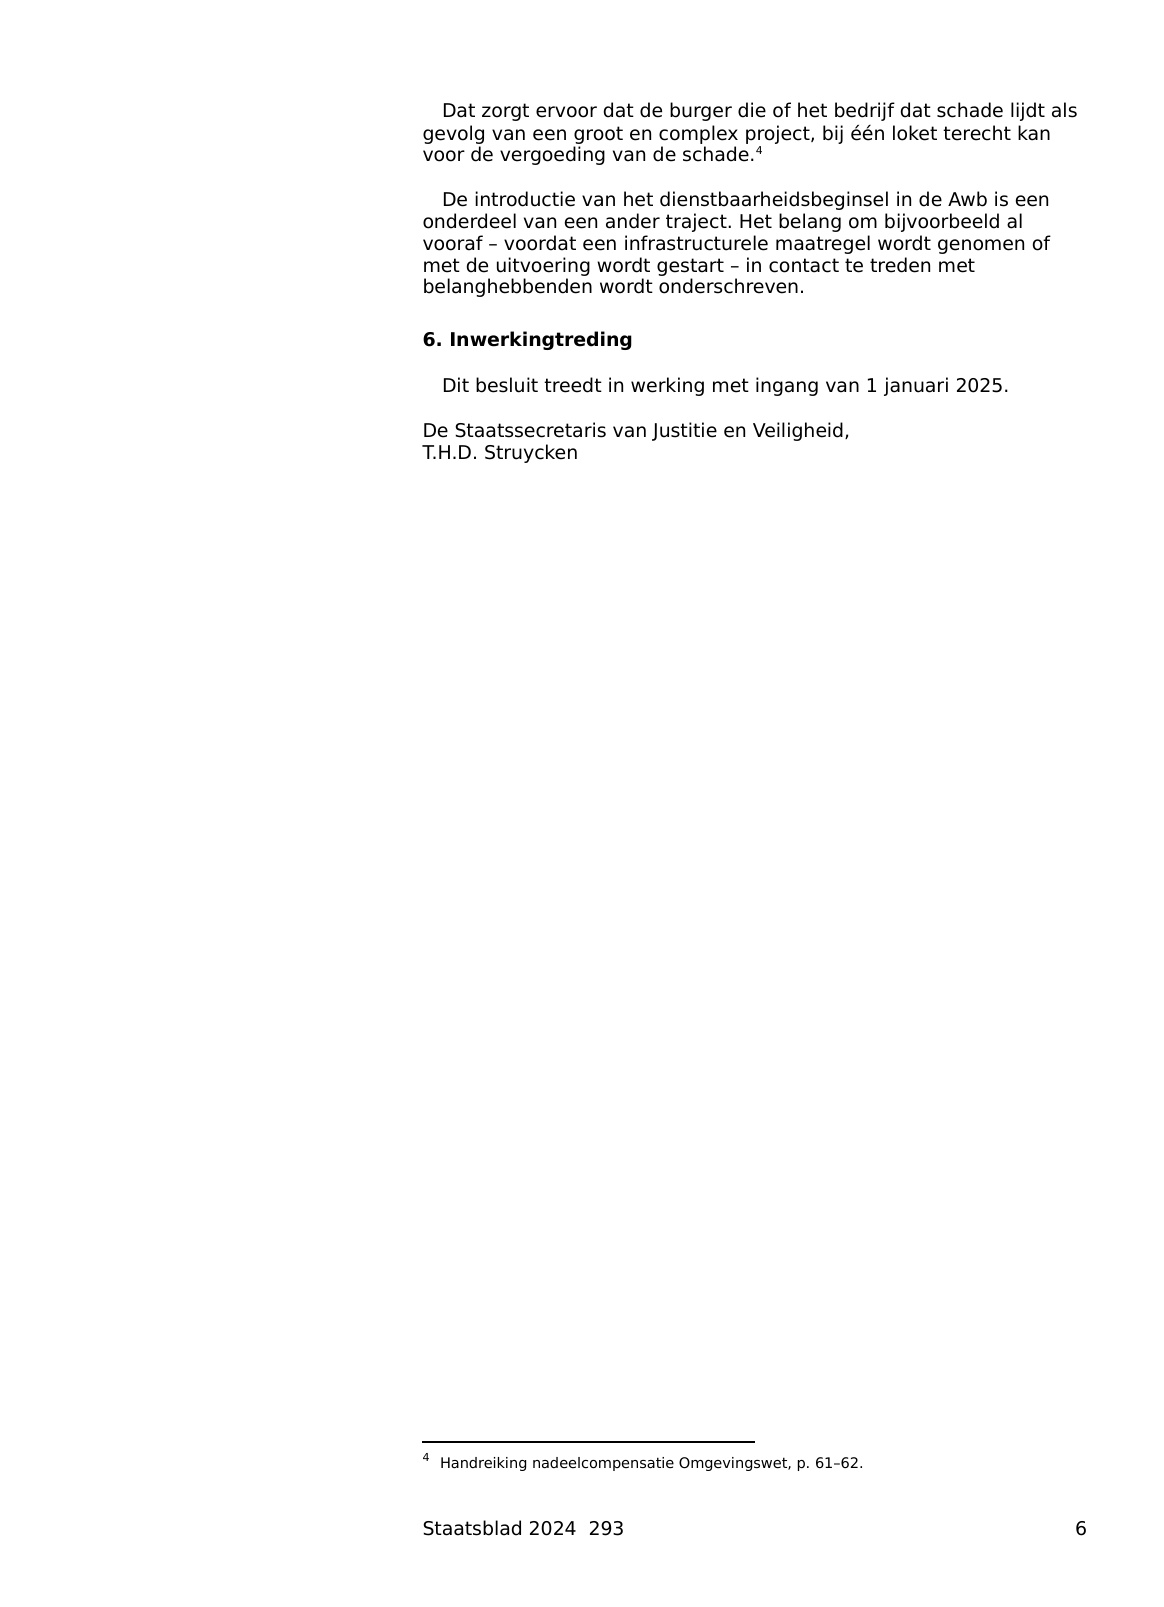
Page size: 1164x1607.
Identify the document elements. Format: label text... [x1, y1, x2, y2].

text De introductie van het dienstbaarheidsbeginsel in de Awb is een onderdeel van een ander traject. Het belang om bijvoorbeeld al vooraf – voordat een infrastructurele maatregel wordt genomen of met de uitvoering wordt gestart – in contact te treden met belanghebbenden wordt onderschreven. [422, 188, 1087, 298]
text Dit besluit treedt in werking met ingang van 1 januari 2025. [422, 375, 1087, 397]
text De Staatssecretaris van Justitie en Veiligheid, T.H.D. Struycken [422, 419, 1087, 463]
subtitle 6. Inwerkingtreding [422, 328, 1087, 350]
text Handreiking nadeelcompensatie Omgevingswet, p. 61–62. [422, 1451, 1087, 1473]
text Dat zorgt ervoor dat de burger die of het bedrijf dat schade lijdt als gevolg van een groot en complex project, bij één loket terecht kan voor de vergoeding van de schade. [422, 100, 1087, 166]
